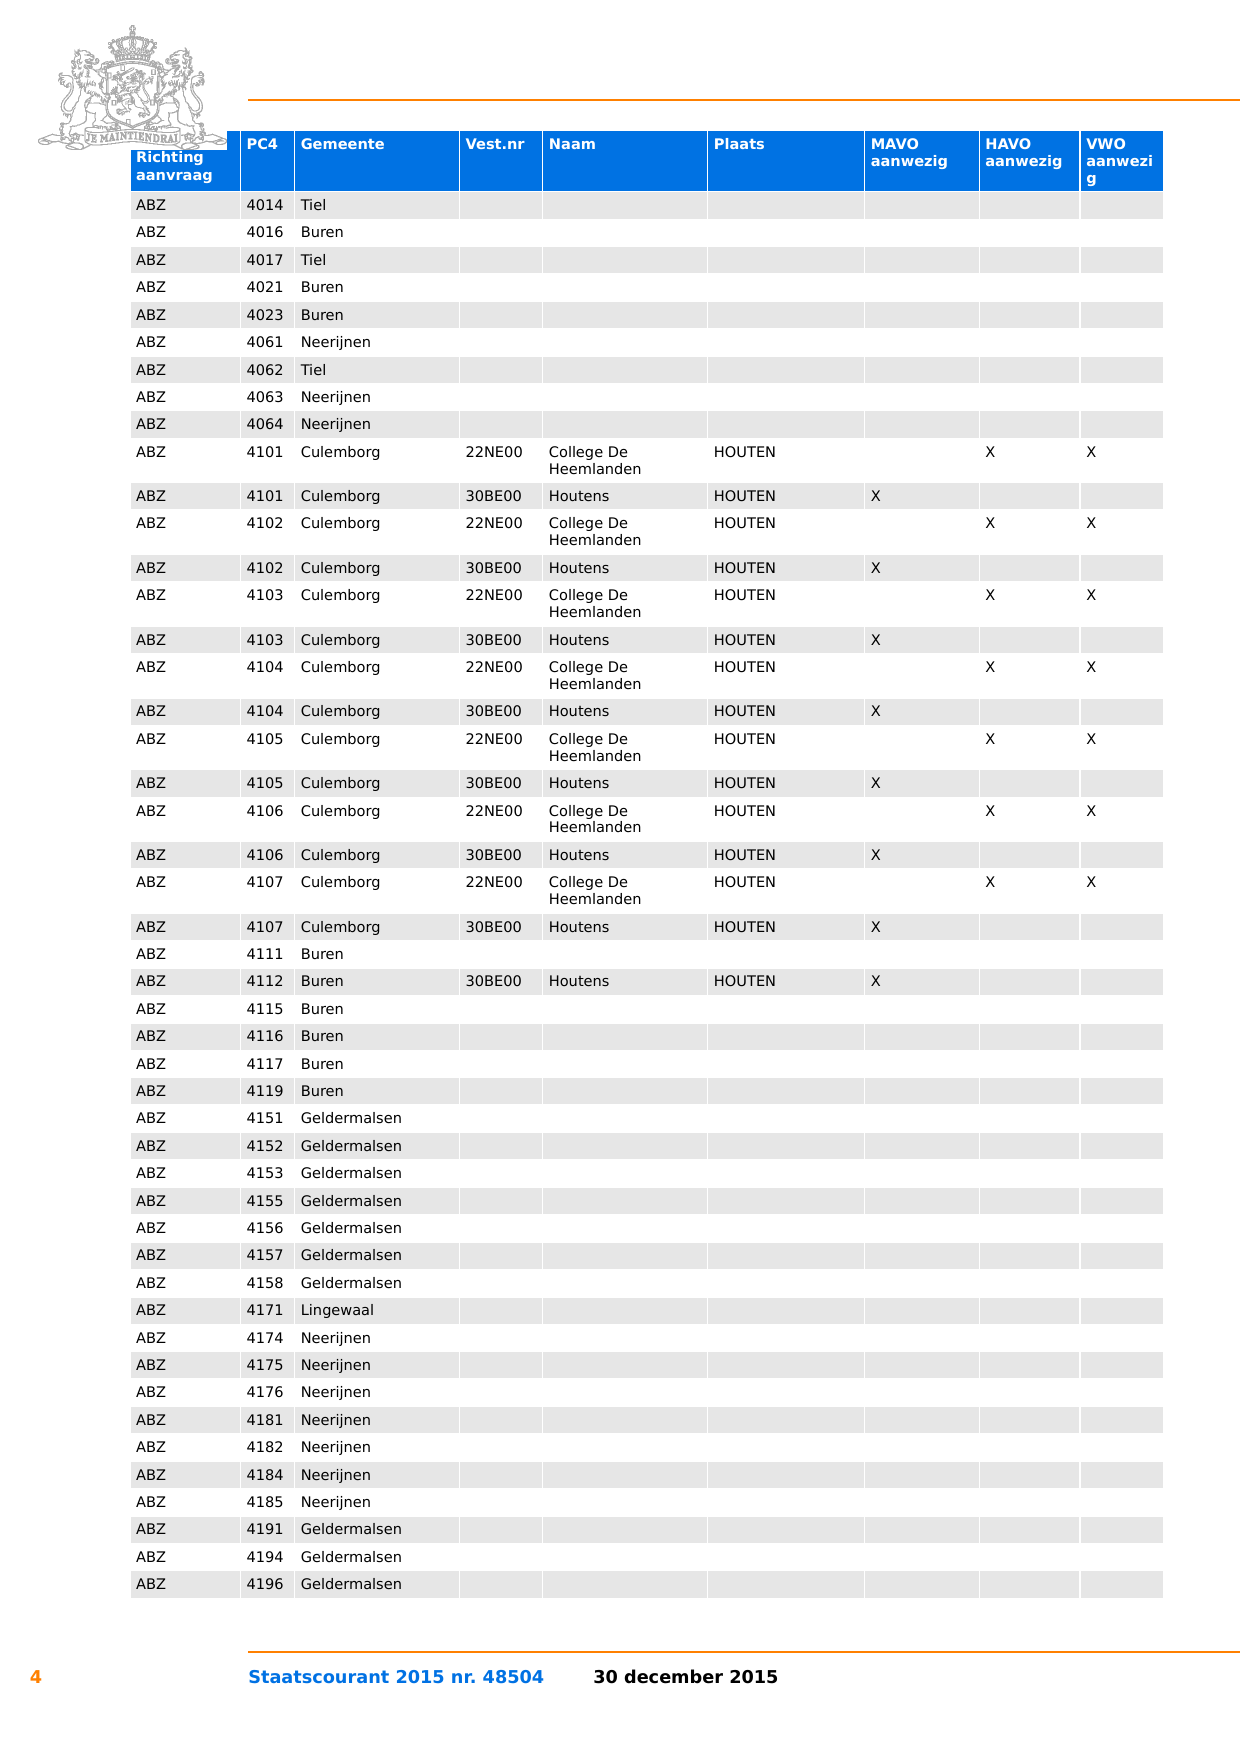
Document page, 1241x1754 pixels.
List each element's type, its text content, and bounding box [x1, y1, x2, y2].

table_cell ABZ [131, 1325, 240, 1351]
table_cell ABZ [131, 1352, 240, 1378]
table_cell [980, 1078, 1079, 1104]
table_cell [543, 1407, 707, 1433]
table_cell [1081, 969, 1163, 995]
table_cell Neerijnen [295, 1489, 459, 1516]
table_cell 30BE00 [460, 914, 542, 940]
table_cell [1081, 627, 1163, 653]
table_cell 22NE00 [460, 511, 542, 554]
table_cell 30BE00 [460, 699, 542, 725]
table_cell Houtens [543, 914, 707, 940]
table_cell [460, 1489, 542, 1516]
table_cell Geldermalsen [295, 1215, 459, 1242]
table_cell [1081, 914, 1163, 940]
table_cell ABZ [131, 969, 240, 995]
table_cell 4105 [241, 770, 294, 797]
table_cell Culemborg [295, 798, 459, 841]
table_cell Buren [295, 1051, 459, 1077]
table_cell Neerijnen [295, 1434, 459, 1461]
table_cell 4184 [241, 1462, 294, 1488]
table_cell [460, 941, 542, 968]
table_cell Geldermalsen [295, 1571, 459, 1598]
table_cell [980, 1325, 1079, 1351]
table_cell [865, 654, 979, 697]
table_cell Buren [295, 1078, 459, 1104]
table_cell [543, 329, 707, 356]
table_cell [460, 1571, 542, 1598]
table_cell Geldermalsen [295, 1133, 459, 1159]
table_cell [980, 555, 1079, 581]
table_cell [1081, 1407, 1163, 1433]
table_cell [708, 247, 864, 273]
table_cell [865, 798, 979, 841]
table_cell [1081, 996, 1163, 1022]
table_cell [1081, 329, 1163, 356]
table_cell ABZ [131, 1544, 240, 1570]
table_cell Culemborg [295, 654, 459, 697]
table_cell 4016 [241, 220, 294, 246]
table_cell [543, 1188, 707, 1214]
table_cell 30BE00 [460, 483, 542, 509]
table_cell [708, 192, 864, 219]
table_cell [543, 357, 707, 383]
table_cell 30BE00 [460, 627, 542, 653]
table_cell 4117 [241, 1051, 294, 1077]
table_cell [865, 583, 979, 626]
table_cell X [1081, 726, 1163, 769]
table_cell [865, 302, 979, 328]
table_cell ABZ [131, 1051, 240, 1077]
table_cell 22NE00 [460, 654, 542, 697]
table_cell X [865, 770, 979, 797]
table_cell [1081, 1160, 1163, 1187]
table_cell [543, 192, 707, 219]
table_cell Buren [295, 275, 459, 301]
table_cell X [1081, 798, 1163, 841]
table_cell HOUTEN [708, 583, 864, 626]
table_cell X [865, 483, 979, 509]
table_cell ABZ [131, 247, 240, 273]
table_cell ABZ [131, 511, 240, 554]
table_cell 4185 [241, 1489, 294, 1516]
table_cell [708, 329, 864, 356]
table_cell College De Heemlanden [543, 439, 707, 482]
table_cell 4061 [241, 329, 294, 356]
table_cell ABZ [131, 1462, 240, 1488]
table_cell 4021 [241, 275, 294, 301]
table_cell [1081, 1243, 1163, 1269]
table_cell HOUTEN [708, 969, 864, 995]
table_cell 4151 [241, 1106, 294, 1132]
table_cell ABZ [131, 1380, 240, 1406]
table_cell 4107 [241, 914, 294, 940]
table_cell [980, 914, 1079, 940]
table_cell ABZ [131, 302, 240, 328]
table_cell [980, 302, 1079, 328]
table_cell Geldermalsen [295, 1243, 459, 1269]
table_cell 4105 [241, 726, 294, 769]
table_cell [865, 1298, 979, 1324]
table_cell X [980, 798, 1079, 841]
table_cell X [865, 842, 979, 868]
table_cell [543, 1380, 707, 1406]
table_cell [980, 1571, 1079, 1598]
table_cell [543, 941, 707, 968]
table_cell Tiel [295, 247, 459, 273]
table_cell [980, 1380, 1079, 1406]
table_cell X [865, 627, 979, 653]
table_cell HOUTEN [708, 842, 864, 868]
table_cell [980, 357, 1079, 383]
table_cell [460, 1352, 542, 1378]
table_cell [543, 1462, 707, 1488]
table_cell Culemborg [295, 726, 459, 769]
table_cell [980, 1051, 1079, 1077]
table_cell Neerijnen [295, 1462, 459, 1488]
table_cell ABZ [131, 1160, 240, 1187]
table_cell [980, 1544, 1079, 1570]
table_cell HOUTEN [708, 798, 864, 841]
table_cell HOUTEN [708, 870, 864, 913]
table_cell 4102 [241, 511, 294, 554]
table_cell [865, 275, 979, 301]
table_cell [1081, 1380, 1163, 1406]
table_cell ABZ [131, 1298, 240, 1324]
table_cell College De Heemlanden [543, 726, 707, 769]
table_cell [543, 1489, 707, 1516]
table_cell [1081, 411, 1163, 438]
table_cell [708, 1407, 864, 1433]
table_cell [543, 1352, 707, 1378]
table_cell Neerijnen [295, 1352, 459, 1378]
table_cell 30BE00 [460, 555, 542, 581]
table_cell ABZ [131, 1489, 240, 1516]
table_cell ABZ [131, 1270, 240, 1296]
table_cell [543, 1160, 707, 1187]
table_cell ABZ [131, 1133, 240, 1159]
table_cell [543, 1106, 707, 1132]
table_cell 4062 [241, 357, 294, 383]
table_cell ABZ [131, 1434, 240, 1461]
table_cell Geldermalsen [295, 1544, 459, 1570]
table_cell X [980, 654, 1079, 697]
table_cell [1081, 1517, 1163, 1543]
table_cell [1081, 302, 1163, 328]
table_cell [460, 411, 542, 438]
table_cell [980, 384, 1079, 410]
table_cell 4171 [241, 1298, 294, 1324]
table_cell ABZ [131, 1078, 240, 1104]
table_cell [708, 941, 864, 968]
table_cell ABZ [131, 384, 240, 410]
table_cell [865, 1325, 979, 1351]
table_cell 4063 [241, 384, 294, 410]
table_cell [980, 220, 1079, 246]
table_cell 22NE00 [460, 726, 542, 769]
table_cell [980, 969, 1079, 995]
table_cell [460, 1462, 542, 1488]
table_cell [708, 1270, 864, 1296]
table_cell [1081, 1489, 1163, 1516]
table_cell [708, 996, 864, 1022]
table_cell 4103 [241, 583, 294, 626]
table_cell [708, 1298, 864, 1324]
table_cell [543, 1270, 707, 1296]
table_cell [865, 1407, 979, 1433]
table_cell [865, 220, 979, 246]
table_cell Culemborg [295, 439, 459, 482]
table_cell [1081, 941, 1163, 968]
table_header MAVO aanwezig [865, 131, 979, 191]
table_cell Geldermalsen [295, 1160, 459, 1187]
table_cell 4112 [241, 969, 294, 995]
table_cell [543, 996, 707, 1022]
table_cell X [865, 914, 979, 940]
table_cell HOUTEN [708, 770, 864, 797]
table_cell [1081, 384, 1163, 410]
table_cell HOUTEN [708, 726, 864, 769]
table_cell [865, 1380, 979, 1406]
table_cell Neerijnen [295, 411, 459, 438]
table_cell X [1081, 870, 1163, 913]
table_cell [1081, 770, 1163, 797]
table_cell ABZ [131, 996, 240, 1022]
table_cell [460, 1298, 542, 1324]
table_cell [980, 941, 1079, 968]
table_cell [460, 192, 542, 219]
picture [38, 25, 227, 150]
table_cell [865, 1133, 979, 1159]
table_cell [1081, 275, 1163, 301]
table_cell [460, 1106, 542, 1132]
table_cell [460, 1133, 542, 1159]
table_cell College De Heemlanden [543, 870, 707, 913]
table_cell [460, 384, 542, 410]
table_cell 4158 [241, 1270, 294, 1296]
table_cell ABZ [131, 275, 240, 301]
table_cell 4116 [241, 1024, 294, 1050]
table_cell [708, 1243, 864, 1269]
table_cell [865, 1106, 979, 1132]
table_cell Buren [295, 220, 459, 246]
table_cell [865, 357, 979, 383]
table_cell [543, 1133, 707, 1159]
table_cell [865, 996, 979, 1022]
table_cell [980, 275, 1079, 301]
table_cell X [980, 439, 1079, 482]
table_cell 4194 [241, 1544, 294, 1570]
table_cell [865, 1188, 979, 1214]
table_cell [865, 1352, 979, 1378]
table_cell HOUTEN [708, 699, 864, 725]
table_cell X [1081, 583, 1163, 626]
table_cell [980, 996, 1079, 1022]
table_cell Culemborg [295, 914, 459, 940]
table_cell [1081, 1078, 1163, 1104]
table_cell [980, 1133, 1079, 1159]
table_cell [460, 1407, 542, 1433]
table_cell Tiel [295, 192, 459, 219]
table_cell ABZ [131, 726, 240, 769]
table_cell [865, 1489, 979, 1516]
table_cell ABZ [131, 357, 240, 383]
table_cell ABZ [131, 654, 240, 697]
table_cell [865, 1270, 979, 1296]
table_cell Geldermalsen [295, 1106, 459, 1132]
table_cell 4111 [241, 941, 294, 968]
table_cell [1081, 1434, 1163, 1461]
table_cell [865, 726, 979, 769]
table_cell [460, 275, 542, 301]
table_header Vest.nr [460, 131, 542, 191]
table_cell [708, 302, 864, 328]
table_cell Buren [295, 969, 459, 995]
table_cell [980, 329, 1079, 356]
table_cell Culemborg [295, 699, 459, 725]
table_cell Culemborg [295, 870, 459, 913]
table_cell ABZ [131, 798, 240, 841]
table_cell [865, 1215, 979, 1242]
table_cell [708, 1517, 864, 1543]
table_cell 4107 [241, 870, 294, 913]
table_cell [1081, 699, 1163, 725]
table_cell College De Heemlanden [543, 583, 707, 626]
table_cell 4191 [241, 1517, 294, 1543]
table_cell [865, 329, 979, 356]
table_cell 4102 [241, 555, 294, 581]
table_cell ABZ [131, 220, 240, 246]
table_cell [708, 1188, 864, 1214]
table_cell [460, 329, 542, 356]
table_cell 4104 [241, 699, 294, 725]
table_cell 4101 [241, 439, 294, 482]
table_cell [708, 411, 864, 438]
table_cell 4064 [241, 411, 294, 438]
table_cell [1081, 1352, 1163, 1378]
table_cell College De Heemlanden [543, 654, 707, 697]
table_cell ABZ [131, 329, 240, 356]
table_cell 4014 [241, 192, 294, 219]
table_cell [708, 220, 864, 246]
table_cell [1081, 1106, 1163, 1132]
table_cell [1081, 842, 1163, 868]
table_cell [980, 1489, 1079, 1516]
table_cell [708, 1544, 864, 1570]
table_cell ABZ [131, 1407, 240, 1433]
table_cell 4176 [241, 1380, 294, 1406]
table_cell [980, 1407, 1079, 1433]
table_cell [980, 192, 1079, 219]
table_cell [708, 1051, 864, 1077]
table_cell Buren [295, 996, 459, 1022]
table_cell 4175 [241, 1352, 294, 1378]
table_cell X [865, 555, 979, 581]
table_cell 4023 [241, 302, 294, 328]
table_cell [543, 220, 707, 246]
table_cell Culemborg [295, 483, 459, 509]
table_cell 22NE00 [460, 583, 542, 626]
table_cell [865, 1517, 979, 1543]
table_cell College De Heemlanden [543, 798, 707, 841]
table_cell [1081, 192, 1163, 219]
table_cell [708, 1160, 864, 1187]
table_cell Houtens [543, 699, 707, 725]
table_cell ABZ [131, 1243, 240, 1269]
table_cell HOUTEN [708, 627, 864, 653]
table_cell Buren [295, 1024, 459, 1050]
table_cell [1081, 483, 1163, 509]
table_cell [980, 1270, 1079, 1296]
table_cell ABZ [131, 1106, 240, 1132]
table_cell 4156 [241, 1215, 294, 1242]
table_cell [980, 1106, 1079, 1132]
table_cell [543, 384, 707, 410]
table_cell [1081, 357, 1163, 383]
table_cell [980, 483, 1079, 509]
table_cell [1081, 1215, 1163, 1242]
table_cell [460, 1544, 542, 1570]
table_cell [980, 1160, 1079, 1187]
table_cell ABZ [131, 1517, 240, 1543]
table_cell ABZ [131, 1188, 240, 1214]
table_cell [1081, 1270, 1163, 1296]
table_cell Geldermalsen [295, 1270, 459, 1296]
table_cell [865, 1243, 979, 1269]
table_cell [980, 1215, 1079, 1242]
table_cell [1081, 1051, 1163, 1077]
table_cell [460, 220, 542, 246]
table_cell Neerijnen [295, 329, 459, 356]
table_cell [865, 411, 979, 438]
table_cell X [980, 511, 1079, 554]
table_cell ABZ [131, 439, 240, 482]
table_cell [1081, 1325, 1163, 1351]
table_cell X [980, 583, 1079, 626]
table_cell 4153 [241, 1160, 294, 1187]
table_cell [1081, 1571, 1163, 1598]
table_cell [980, 627, 1079, 653]
table_cell [543, 1051, 707, 1077]
table_cell ABZ [131, 192, 240, 219]
table_cell [543, 1571, 707, 1598]
table_cell HOUTEN [708, 914, 864, 940]
table_cell [865, 247, 979, 273]
table_cell Culemborg [295, 511, 459, 554]
table_cell [543, 1078, 707, 1104]
table_cell X [980, 726, 1079, 769]
table_cell [980, 699, 1079, 725]
table_cell [865, 941, 979, 968]
table_cell [543, 247, 707, 273]
table_cell HOUTEN [708, 555, 864, 581]
table_cell [708, 384, 864, 410]
table_cell [865, 1571, 979, 1598]
table_cell ABZ [131, 1024, 240, 1050]
table_header Richting aanvraag [131, 131, 240, 191]
table_cell [980, 1462, 1079, 1488]
table_cell X [1081, 439, 1163, 482]
table_cell HOUTEN [708, 511, 864, 554]
table_cell [980, 1024, 1079, 1050]
table_cell [980, 1517, 1079, 1543]
table_cell [460, 1024, 542, 1050]
table_cell [708, 1078, 864, 1104]
table_cell [460, 1325, 542, 1351]
table_cell 4152 [241, 1133, 294, 1159]
table_cell [980, 247, 1079, 273]
table_cell 4106 [241, 842, 294, 868]
table_cell ABZ [131, 483, 240, 509]
table_cell [708, 357, 864, 383]
table_cell [460, 302, 542, 328]
table_cell Culemborg [295, 770, 459, 797]
table_cell [980, 1352, 1079, 1378]
table_cell [543, 1325, 707, 1351]
table_cell [708, 1325, 864, 1351]
table_cell Buren [295, 941, 459, 968]
table_cell 4196 [241, 1571, 294, 1598]
table_cell [865, 1434, 979, 1461]
table_cell Houtens [543, 483, 707, 509]
table_cell [543, 1434, 707, 1461]
table_cell Neerijnen [295, 1325, 459, 1351]
table_header HAVO aanwezig [980, 131, 1079, 191]
table_cell Neerijnen [295, 384, 459, 410]
table_cell 4181 [241, 1407, 294, 1433]
table_cell [1081, 555, 1163, 581]
table_cell [460, 1188, 542, 1214]
table_cell [865, 511, 979, 554]
table_cell 4104 [241, 654, 294, 697]
table_cell [460, 1078, 542, 1104]
table_cell [543, 1243, 707, 1269]
table_cell [865, 870, 979, 913]
table_cell X [865, 699, 979, 725]
table_cell [980, 411, 1079, 438]
table_cell [708, 1462, 864, 1488]
table_cell 30BE00 [460, 969, 542, 995]
table_cell [460, 1243, 542, 1269]
table_cell 4174 [241, 1325, 294, 1351]
table_cell [980, 770, 1079, 797]
table_cell [708, 1133, 864, 1159]
table_cell 4103 [241, 627, 294, 653]
table_cell 30BE00 [460, 770, 542, 797]
table_header PC4 [241, 131, 294, 191]
table_cell Tiel [295, 357, 459, 383]
table_cell [980, 842, 1079, 868]
table_header VWO aanwezig [1081, 131, 1163, 191]
table_cell [543, 1298, 707, 1324]
table_header Plaats [708, 131, 864, 191]
table_cell [1081, 220, 1163, 246]
table_cell [460, 996, 542, 1022]
table_cell 22NE00 [460, 870, 542, 913]
table_cell 4155 [241, 1188, 294, 1214]
table_cell ABZ [131, 699, 240, 725]
table_cell [543, 1215, 707, 1242]
table_cell [1081, 1298, 1163, 1324]
table_cell [543, 1517, 707, 1543]
table_cell [1081, 1133, 1163, 1159]
table_cell [460, 1215, 542, 1242]
table_cell ABZ [131, 842, 240, 868]
table_cell Geldermalsen [295, 1517, 459, 1543]
table_cell [543, 275, 707, 301]
table_cell HOUTEN [708, 483, 864, 509]
table_header Naam [543, 131, 707, 191]
table_cell ABZ [131, 770, 240, 797]
table_cell [460, 357, 542, 383]
table_cell Culemborg [295, 583, 459, 626]
table_cell 4119 [241, 1078, 294, 1104]
table_cell [865, 1544, 979, 1570]
table_cell ABZ [131, 555, 240, 581]
table_cell [460, 1270, 542, 1296]
table_cell 4157 [241, 1243, 294, 1269]
table_cell [865, 192, 979, 219]
table_cell 4101 [241, 483, 294, 509]
table_cell [1081, 1024, 1163, 1050]
table_cell [1081, 1462, 1163, 1488]
table_cell Houtens [543, 842, 707, 868]
table_cell [865, 1078, 979, 1104]
table_cell [980, 1243, 1079, 1269]
table_cell [865, 384, 979, 410]
table_cell [865, 439, 979, 482]
table_cell ABZ [131, 411, 240, 438]
table_cell [708, 1380, 864, 1406]
table_cell X [1081, 511, 1163, 554]
table_cell 4106 [241, 798, 294, 841]
table_cell College De Heemlanden [543, 511, 707, 554]
table_cell [708, 1106, 864, 1132]
table_cell [1081, 1544, 1163, 1570]
table_cell Houtens [543, 770, 707, 797]
table_cell 30BE00 [460, 842, 542, 868]
table_cell Buren [295, 302, 459, 328]
table_cell 4115 [241, 996, 294, 1022]
table_cell [865, 1024, 979, 1050]
table_cell Lingewaal [295, 1298, 459, 1324]
table_cell [708, 1352, 864, 1378]
table_cell [708, 1215, 864, 1242]
table_cell X [865, 969, 979, 995]
table_cell [708, 1434, 864, 1461]
table_cell HOUTEN [708, 654, 864, 697]
table_cell Houtens [543, 969, 707, 995]
table_cell ABZ [131, 627, 240, 653]
table_cell 4017 [241, 247, 294, 273]
table_cell ABZ [131, 941, 240, 968]
table_cell [1081, 247, 1163, 273]
table_cell [865, 1160, 979, 1187]
table_cell [708, 275, 864, 301]
table_cell [460, 1051, 542, 1077]
table_cell ABZ [131, 1571, 240, 1598]
table_cell [460, 1434, 542, 1461]
table_cell ABZ [131, 914, 240, 940]
table_cell [980, 1188, 1079, 1214]
table_cell Geldermalsen [295, 1188, 459, 1214]
table_cell [865, 1462, 979, 1488]
table_cell [460, 1517, 542, 1543]
table_cell X [1081, 654, 1163, 697]
table_cell [543, 411, 707, 438]
table_cell [708, 1024, 864, 1050]
table_cell [543, 1024, 707, 1050]
table_cell [980, 1434, 1079, 1461]
table_cell [708, 1571, 864, 1598]
table_header Gemeente [295, 131, 459, 191]
table_cell [460, 247, 542, 273]
table_cell [708, 1489, 864, 1516]
table_cell 22NE00 [460, 439, 542, 482]
table_cell 22NE00 [460, 798, 542, 841]
table_cell [543, 302, 707, 328]
table_cell [865, 1051, 979, 1077]
table_cell [980, 1298, 1079, 1324]
table_cell [460, 1380, 542, 1406]
table_cell [543, 1544, 707, 1570]
table_cell ABZ [131, 1215, 240, 1242]
table_cell Culemborg [295, 627, 459, 653]
table_cell ABZ [131, 870, 240, 913]
table_cell Culemborg [295, 555, 459, 581]
table_cell 4182 [241, 1434, 294, 1461]
table_cell [1081, 1188, 1163, 1214]
table_cell Neerijnen [295, 1380, 459, 1406]
table_cell Neerijnen [295, 1407, 459, 1433]
table_cell X [980, 870, 1079, 913]
table_cell Culemborg [295, 842, 459, 868]
table_cell HOUTEN [708, 439, 864, 482]
table_cell ABZ [131, 583, 240, 626]
table_cell [460, 1160, 542, 1187]
table_cell Houtens [543, 627, 707, 653]
table_cell Houtens [543, 555, 707, 581]
